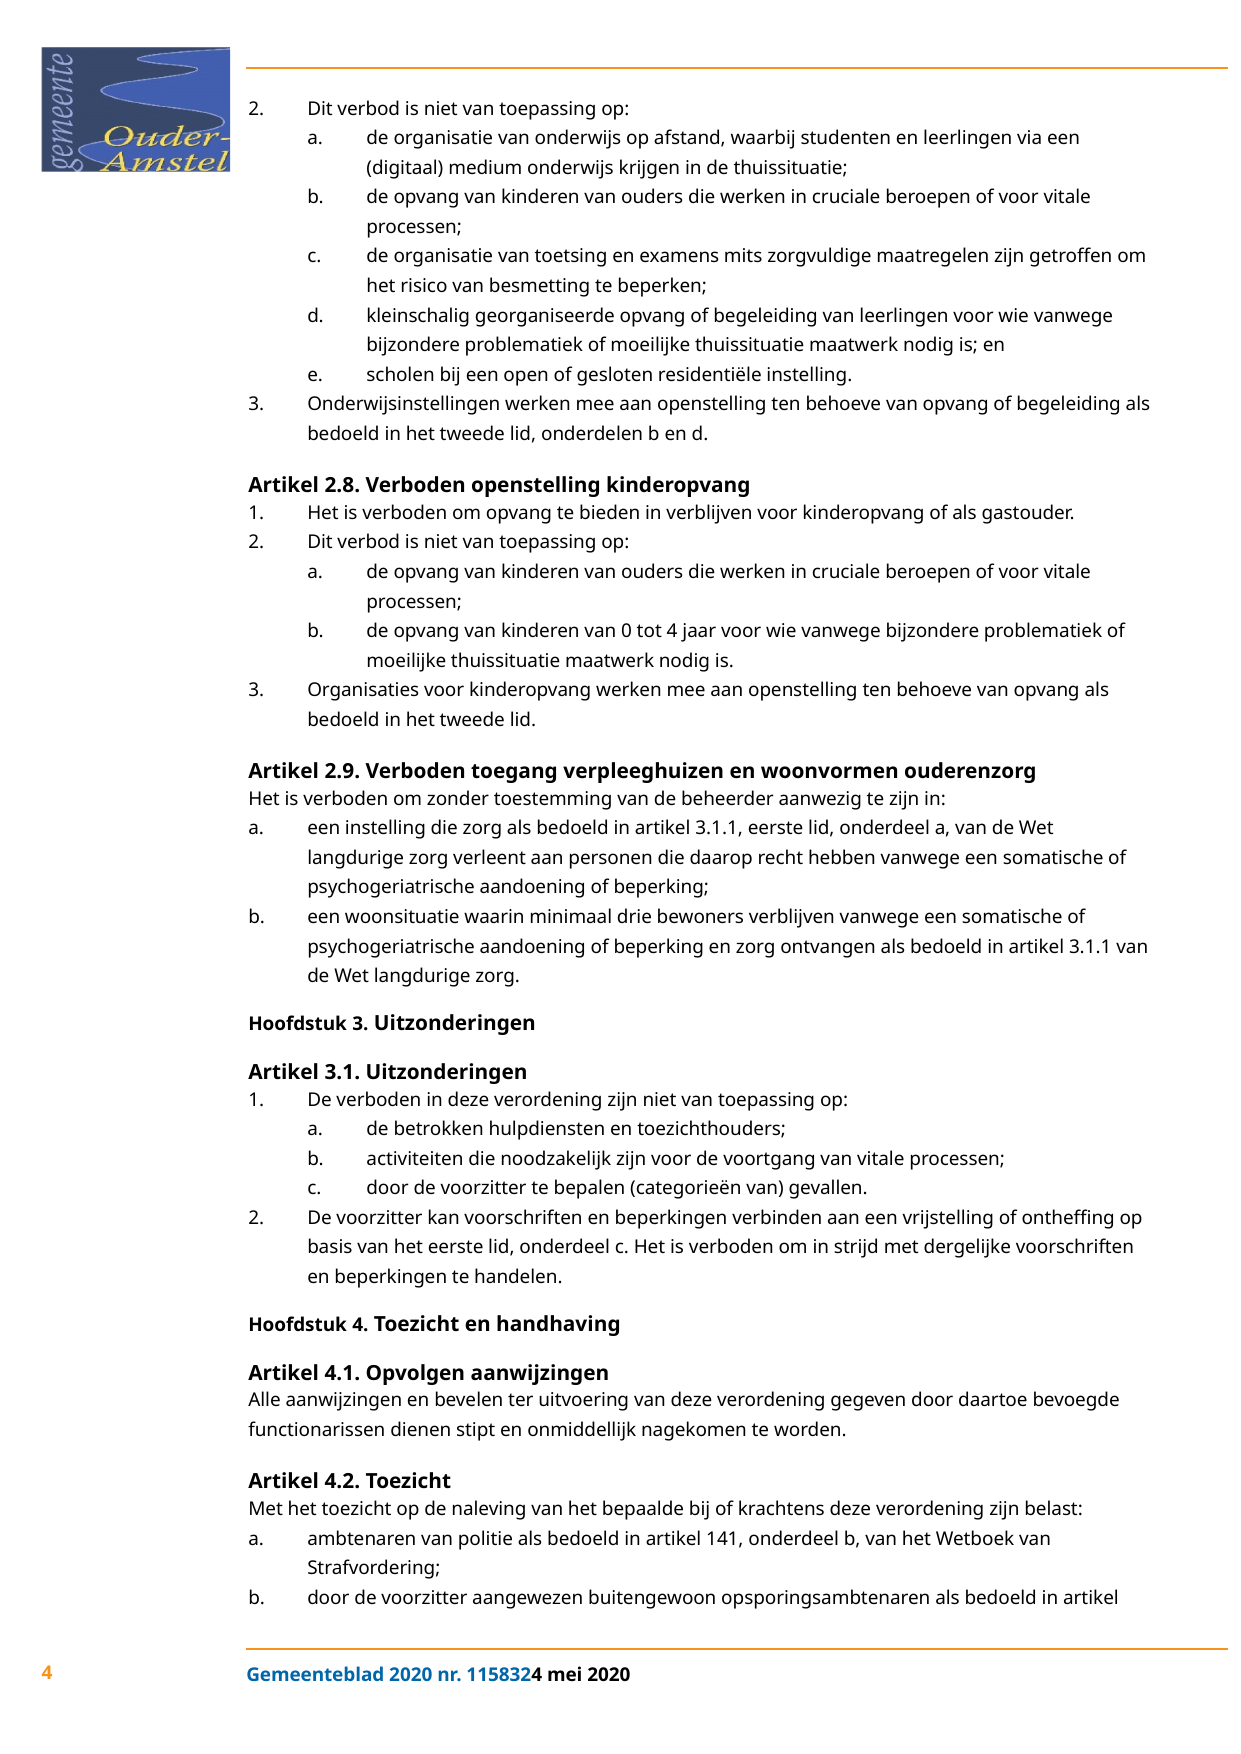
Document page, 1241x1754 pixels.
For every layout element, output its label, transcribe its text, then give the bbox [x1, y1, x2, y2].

list een woonsituatie waarin minimaal drie bewoners verblijven vanwege een somatische of psychogeriatrische aandoening of beperking en zorg ontvangen als bedoeld in artikel 3.1.1 van de Wet langdurige zorg. [248, 903, 1152, 988]
text Met het toezicht op de naleving van het bepaalde bij of krachtens deze verordening zijn belast: [248, 1495, 1152, 1521]
list de opvang van kinderen van ouders die werken in cruciale beroepen of voor vitale processen; [307, 558, 1152, 613]
list door de voorzitter aangewezen buitengewoon opsporingsambtenaren als bedoeld in artikel [248, 1584, 1152, 1609]
list Dit verbod is niet van toepassing op: [248, 95, 1152, 121]
list door de voorzitter te bepalen (categorieën van) gevallen. [307, 1174, 1152, 1200]
text Het is verboden om zonder toestemming van de beheerder aanwezig te zijn in: [248, 785, 1152, 811]
list een instelling die zorg als bedoeld in artikel 3.1.1, eerste lid, onderdeel a, van de Wet langdurige zorg verleent aan personen die daarop recht hebben vanwege een somatische of psychogeriatrische aandoening of beperking; [248, 814, 1152, 899]
text Artikel 3.1. Uitzonderingen [248, 1057, 1152, 1086]
list ambtenaren van politie als bedoeld in artikel 141, onderdeel b, van het Wetboek van Strafvordering; [248, 1525, 1152, 1580]
list Dit verbod is niet van toepassing op: [248, 529, 1152, 554]
list scholen bij een open of gesloten residentiële instelling. [307, 361, 1152, 387]
list de organisatie van toetsing en examens mits zorgvuldige maatregelen zijn getroffen om het risico van besmetting te beperken; [307, 243, 1152, 298]
text Hoofdstuk 4. Toezicht en handhaving [248, 1309, 1152, 1337]
list Organisaties voor kinderopvang werken mee aan openstelling ten behoeve van opvang als bedoeld in het tweede lid. [248, 677, 1152, 732]
text Artikel 4.2. Toezicht [248, 1467, 1152, 1495]
text Hoofdstuk 3. Uitzonderingen [248, 1008, 1152, 1037]
list kleinschalig georganiseerde opvang of begeleiding van leerlingen voor wie vanwege bijzondere problematiek of moeilijke thuissituatie maatwerk nodig is; en [307, 302, 1152, 357]
list De verboden in deze verordening zijn niet van toepassing op: [248, 1086, 1152, 1112]
picture [41, 47, 231, 172]
list activiteiten die noodzakelijk zijn voor de voortgang van vitale processen; [307, 1145, 1152, 1171]
list Onderwijsinstellingen werken mee aan openstelling ten behoeve van opvang of begeleiding als bedoeld in het tweede lid, onderdelen b en d. [248, 391, 1152, 446]
list de opvang van kinderen van ouders die werken in cruciale beroepen of voor vitale processen; [307, 183, 1152, 239]
list de betrokken hulpdiensten en toezichthouders; [307, 1115, 1152, 1141]
list De voorzitter kan voorschriften en beperkingen verbinden aan een vrijstelling of ontheffing op basis van het eerste lid, onderdeel c. Het is verboden om in strijd met dergelijke voorschriften en beperkingen te handelen. [248, 1204, 1152, 1289]
list Het is verboden om opvang te bieden in verblijven voor kinderopvang of als gastouder. [248, 499, 1152, 525]
text Artikel 2.8. Verboden openstelling kinderopvang [248, 471, 1152, 499]
list de opvang van kinderen van 0 tot 4 jaar voor wie vanwege bijzondere problematiek of moeilijke thuissituatie maatwerk nodig is. [307, 617, 1152, 673]
text Artikel 2.9. Verboden toegang verpleeghuizen en woonvormen ouderenzorg [248, 757, 1152, 785]
list de organisatie van onderwijs op afstand, waarbij studenten en leerlingen via een (digitaal) medium onderwijs krijgen in de thuissituatie; [307, 124, 1152, 180]
text Alle aanwijzingen en bevelen ter uitvoering van deze verordening gegeven door daartoe bevoegde functionarissen dienen stipt en onmiddellijk nagekomen te worden. [248, 1387, 1152, 1442]
text Artikel 4.1. Opvolgen aanwijzingen [248, 1358, 1152, 1387]
